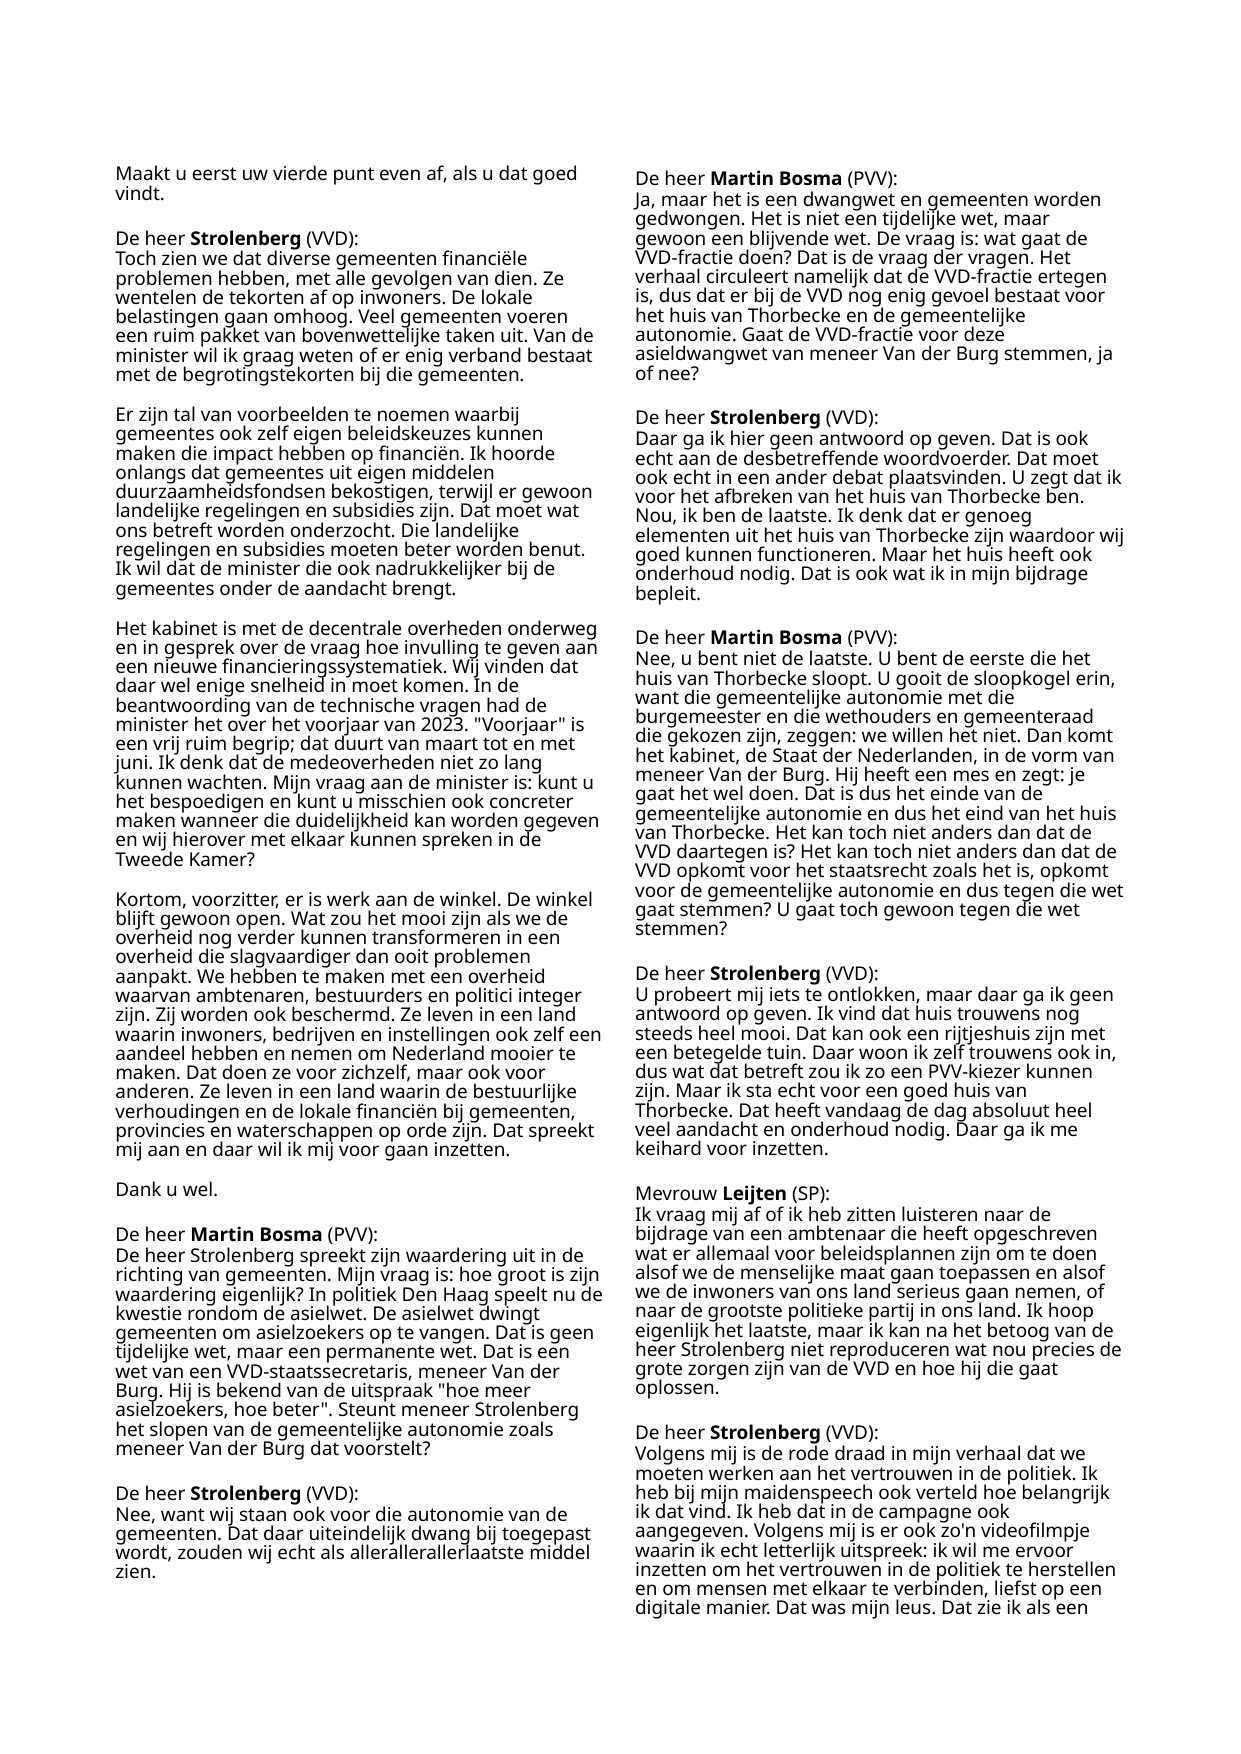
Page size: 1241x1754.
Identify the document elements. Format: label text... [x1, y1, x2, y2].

text Nee, want wij staan ook voor die autonomie van de gemeenten. Dat daar uiteindelijk dwang bij toegepast wordt, zouden wij echt als allerallerallerlaatste middel zien. [115, 1506, 605, 1583]
text Mevrouw Leijten (SP): [635, 1180, 1125, 1206]
text U probeert mij iets te ontlokken, maar daar ga ik geen antwoord op geven. Ik vind dat huis trouwens nog steeds heel mooi. Dat kan ook een rijtjeshuis zijn met een betegelde tuin. Daar woon ik zelf trouwens ook in, dus wat dat betreft zou ik zo een PVV-kiezer kunnen zijn. Maar ik sta echt voor een goed huis van Thorbecke. Dat heeft vandaag de dag absoluut heel veel aandacht en onderhoud nodig. Daar ga ik me keihard voor inzetten. [635, 986, 1125, 1159]
text De heer Strolenberg (VVD): [115, 225, 605, 250]
text Ik vraag mij af of ik heb zitten luisteren naar de bijdrage van een ambtenaar die heeft opgeschreven wat er allemaal voor beleidsplannen zijn om te doen alsof we de menselijke maat gaan toepassen en alsof we de inwoners van ons land serieus gaan nemen, of naar de grootste politieke partij in ons land. Ik hoop eigenlijk het laatste, maar ik kan na het betoog van de heer Strolenberg niet reproduceren wat nou precies de grote zorgen zijn van de VVD en hoe hij die gaat oplossen. [635, 1206, 1125, 1399]
text De heer Martin Bosma (PVV): [635, 165, 1125, 191]
text De heer Strolenberg spreekt zijn waardering uit in de richting van gemeenten. Mijn vraag is: hoe groot is zijn waardering eigenlijk? In politiek Den Haag speelt nu de kwestie rondom de asielwet. De asielwet dwingt gemeenten om asielzoekers op te vangen. Dat is geen tijdelijke wet, maar een permanente wet. Dat is een wet van een VVD-staatssecretaris, meneer Van der Burg. Hij is bekend van de uitspraak "hoe meer asielzoekers, hoe beter". Steunt meneer Strolenberg het slopen van de gemeentelijke autonomie zoals meneer Van der Burg dat voorstelt? [115, 1247, 605, 1459]
text Kortom, voorzitter, er is werk aan de winkel. De winkel blijft gewoon open. Wat zou het mooi zijn als we de overheid nog verder kunnen transformeren in een overheid die slagvaardiger dan ooit problemen aanpakt. We hebben te maken met een overheid waarvan ambtenaren, bestuurders en politici integer zijn. Zij worden ook beschermd. Ze leven in een land waarin inwoners, bedrijven en instellingen ook zelf een aandeel hebben en nemen om Nederland mooier te maken. Dat doen ze voor zichzelf, maar ook voor anderen. Ze leven in een land waarin de bestuurlijke verhoudingen en de lokale financiën bij gemeenten, provincies en waterschappen op orde zijn. Dat spreekt mij aan en daar wil ik mij voor gaan inzetten. [115, 891, 605, 1161]
text Ja, maar het is een dwangwet en gemeenten worden gedwongen. Het is niet een tijdelijke wet, maar gewoon een blijvende wet. De vraag is: wat gaat de VVD-fractie doen? Dat is de vraag der vragen. Het verhaal circuleert namelijk dat de VVD-fractie ertegen is, dus dat er bij de VVD nog enig gevoel bestaat voor het huis van Thorbecke en de gemeentelijke autonomie. Gaat de VVD-fractie voor deze asieldwangwet van meneer Van der Burg stemmen, ja of nee? [635, 191, 1125, 384]
text Nee, u bent niet de laatste. U bent de eerste die het huis van Thorbecke sloopt. U gooit de sloopkogel erin, want die gemeentelijke autonomie met die burgemeester en die wethouders en gemeenteraad die gekozen zijn, zeggen: we willen het niet. Dan komt het kabinet, de Staat der Nederlanden, in de vorm van meneer Van der Burg. Hij heeft een mes en zegt: je gaat het wel doen. Dat is dus het einde van de gemeentelijke autonomie en dus het eind van het huis van Thorbecke. Het kan toch niet anders dan dat de VVD daartegen is? Het kan toch niet anders dan dat de VVD opkomt voor het staatsrecht zoals het is, opkomt voor de gemeentelijke autonomie en dus tegen die wet gaat stemmen? U gaat toch gewoon tegen die wet stemmen? [635, 650, 1125, 939]
text De heer Strolenberg (VVD): [635, 404, 1125, 430]
text De heer Martin Bosma (PVV): [115, 1221, 605, 1247]
text Dank u wel. [115, 1181, 605, 1201]
text De heer Strolenberg (VVD): [635, 1419, 1125, 1445]
text Maakt u eerst uw vierde punt even af, als u dat goed vindt. [115, 165, 605, 204]
text De heer Strolenberg (VVD): [635, 960, 1125, 986]
text De heer Strolenberg (VVD): [115, 1480, 605, 1506]
text Toch zien we dat diverse gemeenten financiële problemen hebben, met alle gevolgen van dien. Ze wentelen de tekorten af op inwoners. De lokale belastingen gaan omhoog. Veel gemeenten voeren een ruim pakket van bovenwettelijke taken uit. Van de minister wil ik graag weten of er enig verband bestaat met de begrotingstekorten bij die gemeenten. [115, 250, 605, 385]
text Het kabinet is met de decentrale overheden onderweg en in gesprek over de vraag hoe invulling te geven aan een nieuwe financieringssystematiek. Wij vinden dat daar wel enige snelheid in moet komen. In de beantwoording van de technische vragen had de minister het over het voorjaar van 2023. "Voorjaar" is een vrij ruim begrip; dat duurt van maart tot en met juni. Ik denk dat de medeoverheden niet zo lang kunnen wachten. Mijn vraag aan de minister is: kunt u het bespoedigen en kunt u misschien ook concreter maken wanneer die duidelijkheid kan worden gegeven en wij hierover met elkaar kunnen spreken in de Tweede Kamer? [115, 619, 605, 870]
text Er zijn tal van voorbeelden te noemen waarbij gemeentes ook zelf eigen beleidskeuzes kunnen maken die impact hebben op financiën. Ik hoorde onlangs dat gemeentes uit eigen middelen duurzaamheidsfondsen bekostigen, terwijl er gewoon landelijke regelingen en subsidies zijn. Dat moet wat ons betreft worden onderzocht. Die landelijke regelingen en subsidies moeten beter worden benut. Ik wil dat de minister die ook nadrukkelijker bij de gemeentes onder de aandacht brengt. [115, 406, 605, 599]
text De heer Martin Bosma (PVV): [635, 624, 1125, 650]
text Daar ga ik hier geen antwoord op geven. Dat is ook echt aan de desbetreffende woordvoerder. Dat moet ook echt in een ander debat plaatsvinden. U zegt dat ik voor het afbreken van het huis van Thorbecke ben. Nou, ik ben de laatste. Ik denk dat er genoeg elementen uit het huis van Thorbecke zijn waardoor wij goed kunnen functioneren. Maar het huis heeft ook onderhoud nodig. Dat is ook wat ik in mijn bijdrage bepleit. [635, 430, 1125, 604]
text Volgens mij is de rode draad in mijn verhaal dat we moeten werken aan het vertrouwen in de politiek. Ik heb bij mijn maidenspeech ook verteld hoe belangrijk ik dat vind. Ik heb dat in de campagne ook aangegeven. Volgens mij is er ook zo'n videofilmpje waarin ik echt letterlijk uitspreek: ik wil me ervoor inzetten om het vertrouwen in de politiek te herstellen en om mensen met elkaar te verbinden, liefst op een digitale manier. Dat was mijn leus. Dat zie ik als een [635, 1445, 1125, 1619]
